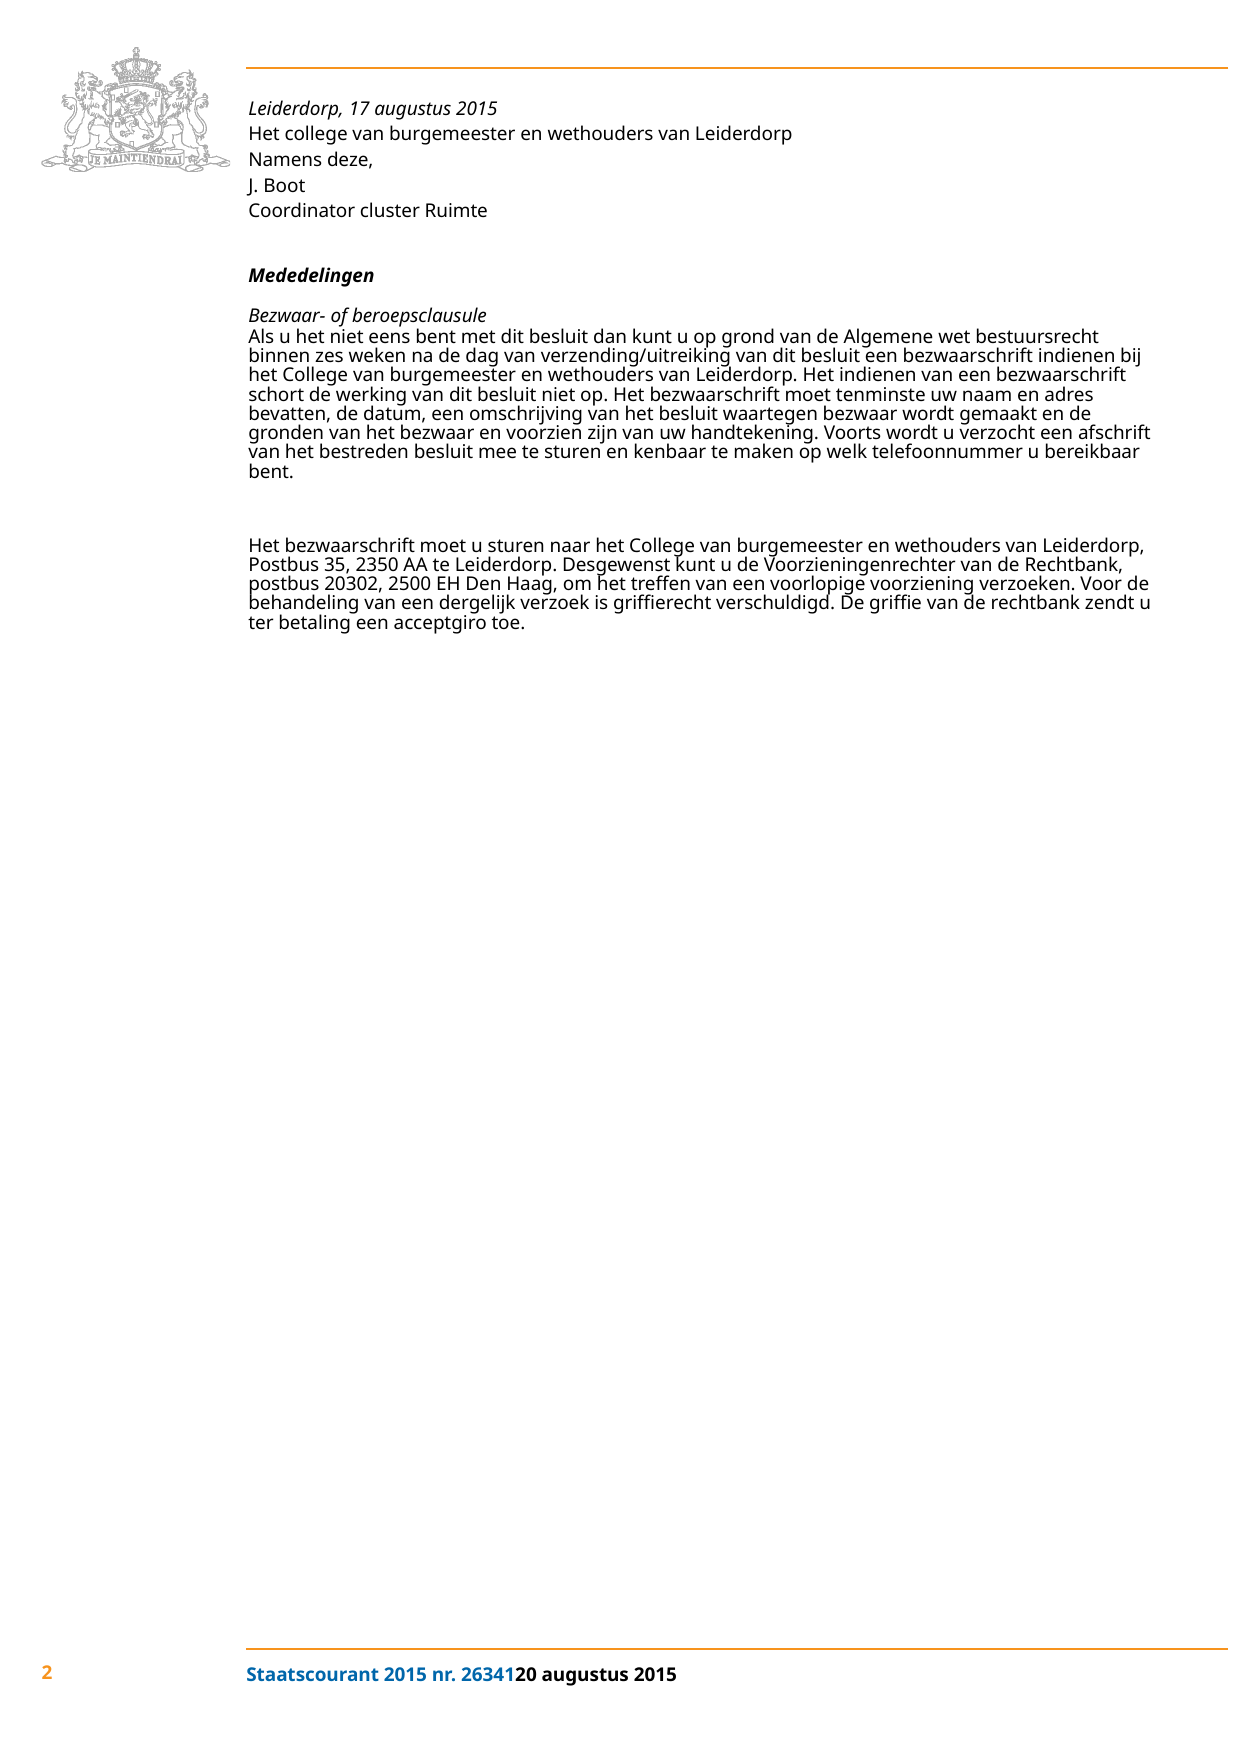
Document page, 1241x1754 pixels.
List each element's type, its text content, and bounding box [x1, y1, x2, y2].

text J. Boot [248, 172, 1152, 198]
text Coordinator cluster Ruimte [248, 198, 1152, 223]
text Bezwaar- of beroepsclausule [248, 302, 1152, 328]
text Het bezwaarschrift moet u sturen naar het College van burgemeester en wethouders van Leiderdorp, Postbus 35, 2350 AA te Leiderdorp. Desgewenst kunt u de Voorzieningenrechter van de Rechtbank, postbus 20302, 2500 EH Den Haag, om het treffen van een voorlopige voorziening verzoeken. Voor de behandeling van een dergelijk verzoek is griffierecht verschuldigd. De griffie van de rechtbank zendt u ter betaling een acceptgiro toe. [248, 537, 1152, 633]
text Leiderdorp, 17 augustus 2015 [248, 95, 1152, 121]
picture [41, 47, 231, 172]
text Mededelingen [248, 263, 1152, 288]
text Het college van burgemeester en wethouders van Leiderdorp [248, 121, 1152, 146]
text Als u het niet eens bent met dit besluit dan kunt u op grond van de Algemene wet bestuursrecht binnen zes weken na de dag van verzending/uitreiking van dit besluit een bezwaarschrift indienen bij het College van burgemeester en wethouders van Leiderdorp. Het indienen van een bezwaarschrift schort de werking van dit besluit niet op. Het bezwaarschrift moet tenminste uw naam en adres bevatten, de datum, een omschrijving van het besluit waartegen bezwaar wordt gemaakt en de gronden van het bezwaar en voorzien zijn van uw handtekening. Voorts wordt u verzocht een afschrift van het bestreden besluit mee te sturen en kenbaar te maken op welk telefoonnummer u bereikbaar bent. [248, 328, 1152, 482]
text Namens deze, [248, 146, 1152, 172]
